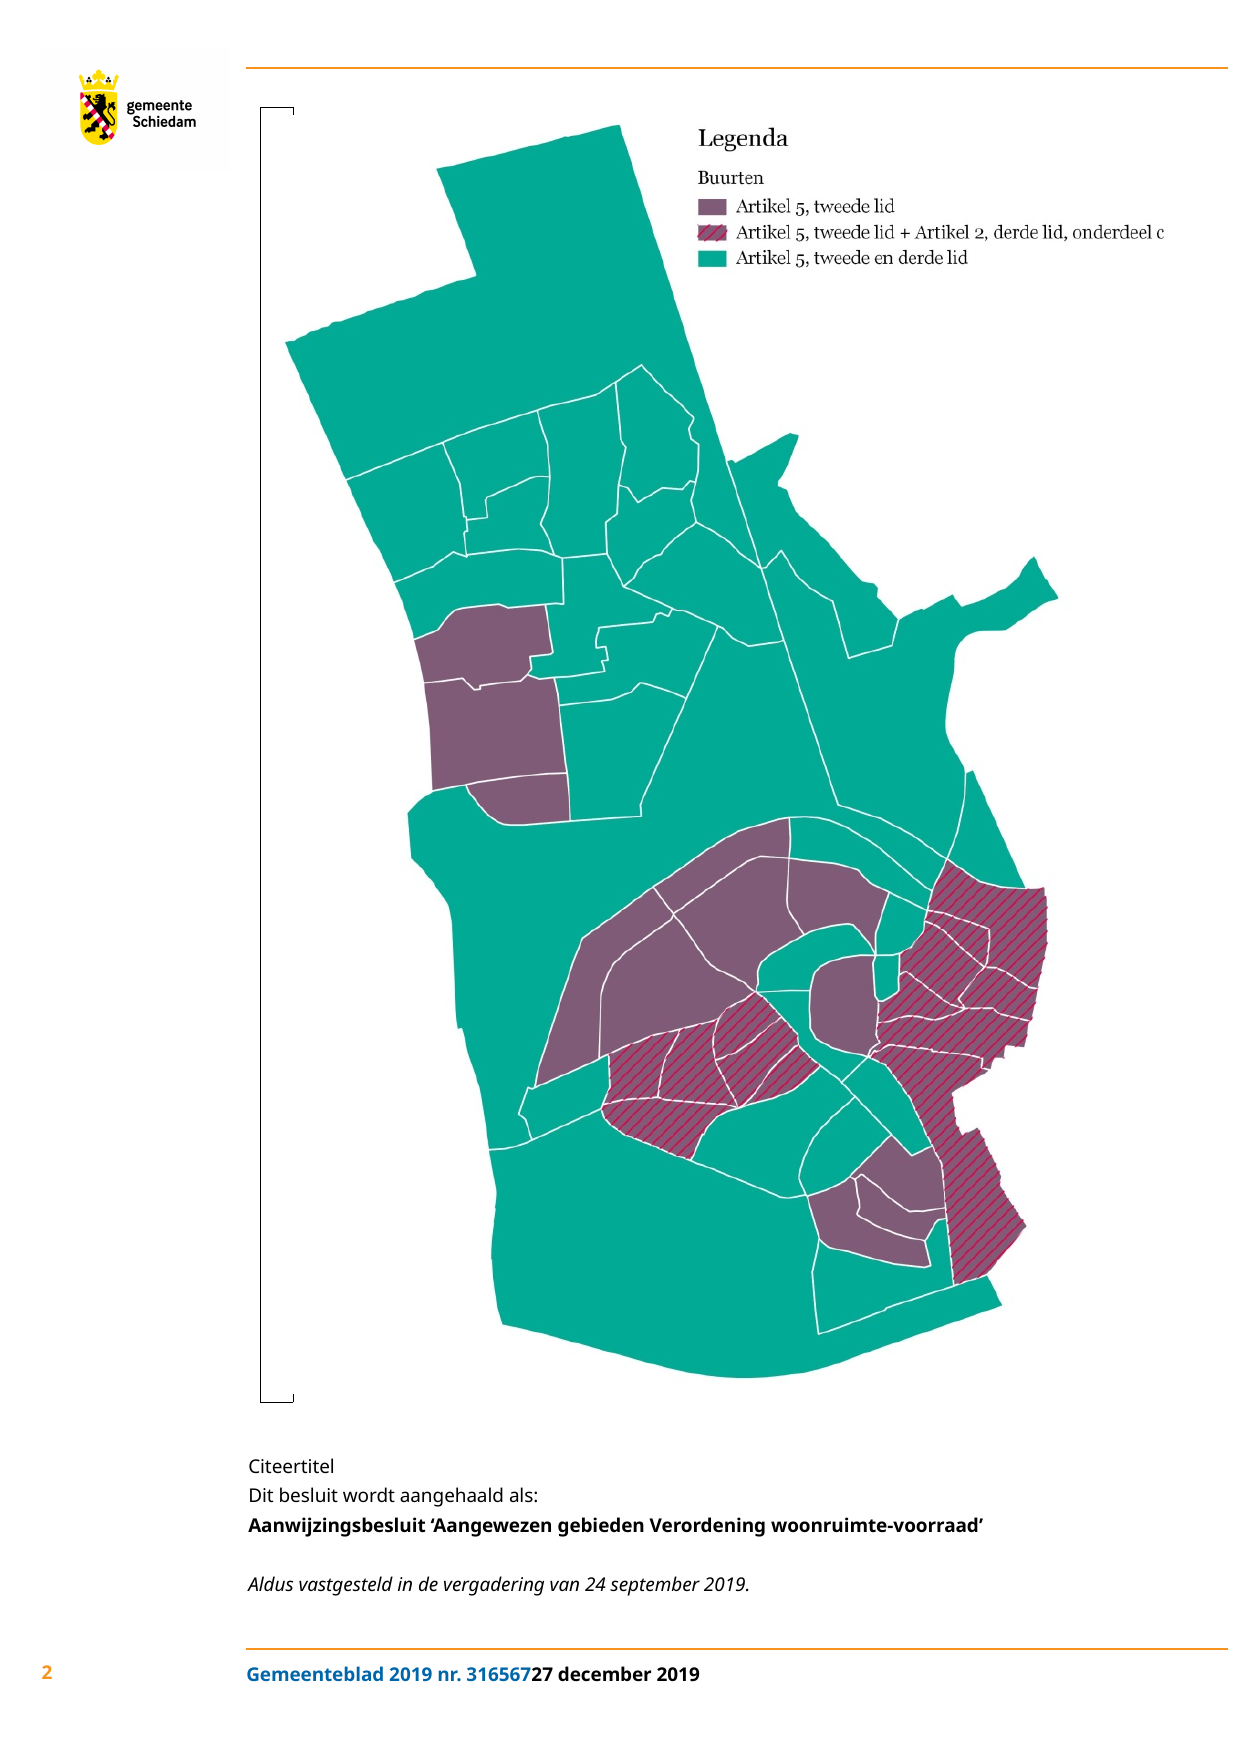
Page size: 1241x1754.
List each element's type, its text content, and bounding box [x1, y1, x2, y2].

text Aldus vastgesteld in de vergadering van 24 september 2019. [248, 1571, 1152, 1597]
picture [41, 47, 231, 172]
text Citeertitel [248, 1453, 1152, 1479]
picture [268, 115, 1173, 1394]
text Dit besluit wordt aangehaald als: [248, 1483, 1152, 1508]
text Aanwijzingsbesluit ‘Aangewezen gebieden Verordening woonruimte-voorraad’ [248, 1512, 1152, 1538]
